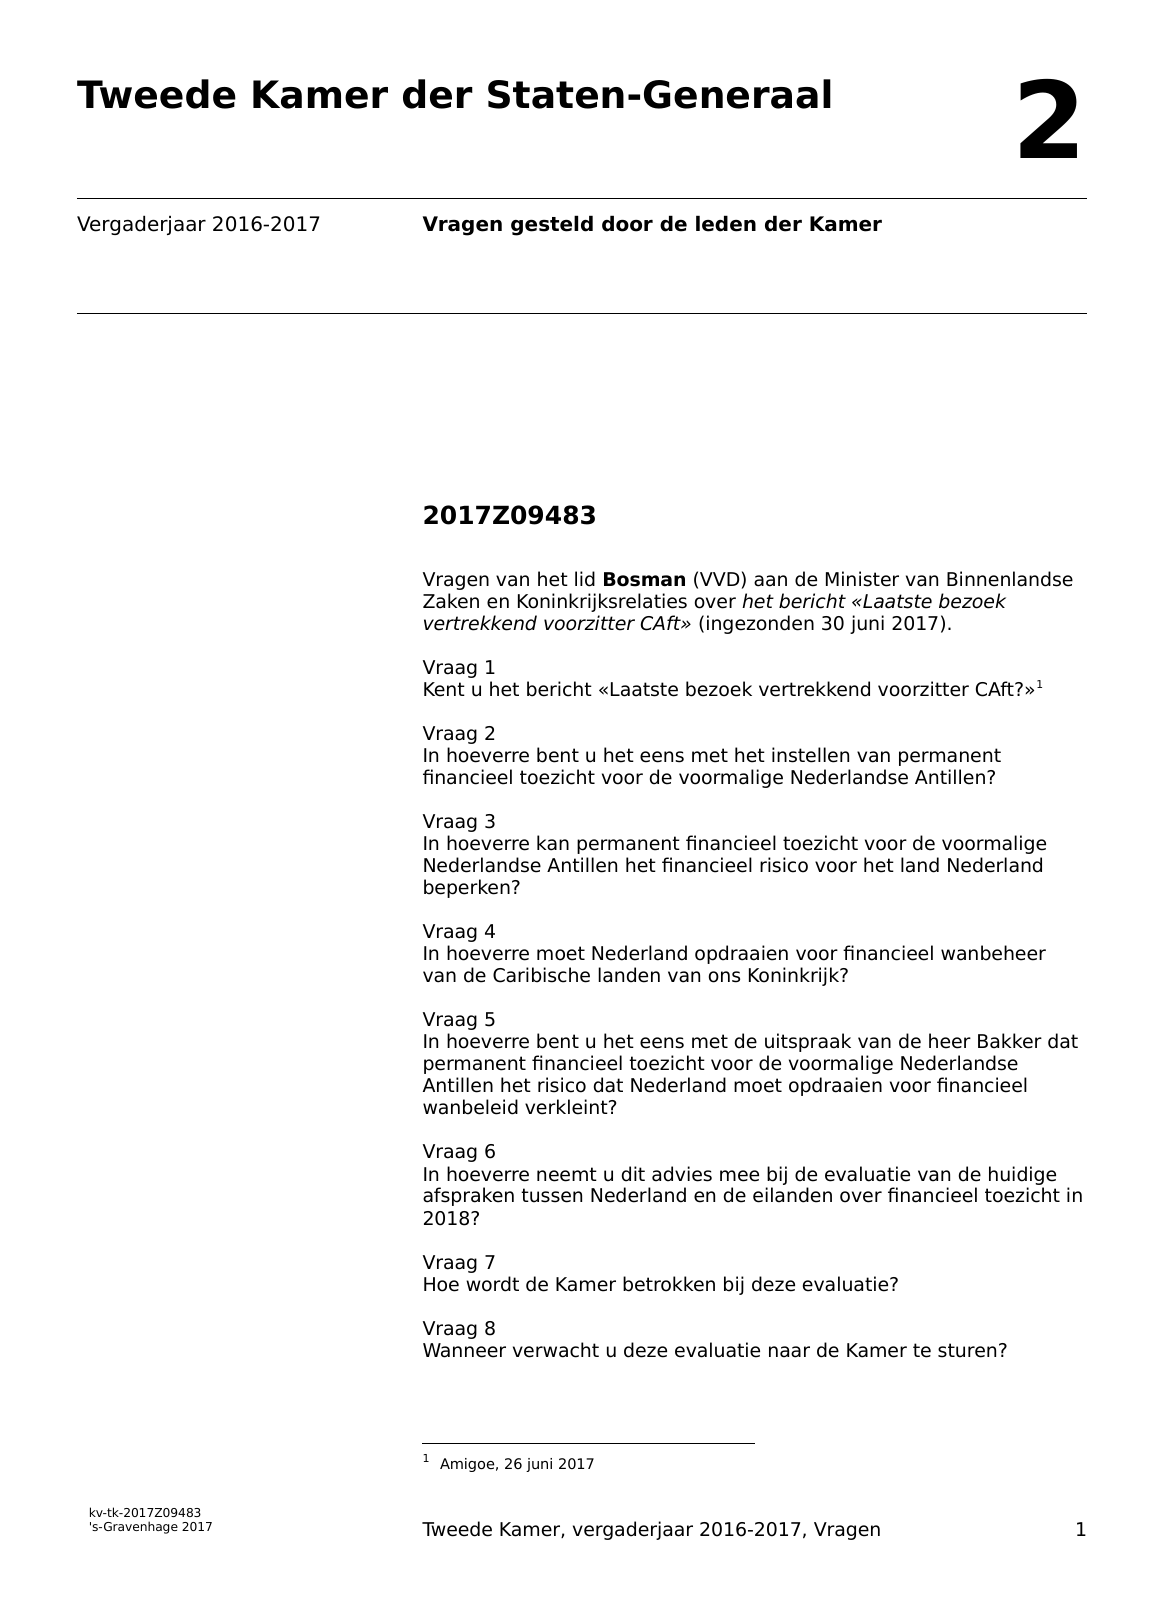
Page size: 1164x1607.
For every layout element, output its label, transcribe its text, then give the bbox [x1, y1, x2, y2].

text Wanneer verwacht u deze evaluatie naar de Kamer te sturen? [422, 1340, 1087, 1362]
text Vraag 1 [422, 657, 1087, 679]
text Vragen van het lid Bosman (VVD) aan de Minister van Binnenlandse Zaken en Koninkrijksrelaties over het bericht «Laatste bezoek vertrekkend voorzitter CAft» (ingezonden 30 juni 2017). [422, 569, 1087, 635]
table_cell Vragen gesteld door de leden der Kamer [422, 199, 1087, 313]
text Vraag 8 [422, 1318, 1087, 1340]
table_cell Vergaderjaar 2016-2017 [77, 199, 422, 313]
text Vraag 3 [422, 811, 1087, 833]
text In hoeverre moet Nederland opdraaien voor financieel wanbeheer van de Caribische landen van ons Koninkrijk? [422, 943, 1087, 987]
table_header Tweede Kamer der Staten-Generaal [77, 59, 886, 198]
text In hoeverre bent u het eens met de uitspraak van de heer Bakker dat permanent financieel toezicht voor de voormalige Nederlandse Antillen het risico dat Nederland moet opdraaien voor financieel wanbeleid verkleint? [422, 1031, 1087, 1119]
text kv-tk-2017Z09483 [88, 1506, 323, 1520]
text 2017Z09483 [422, 501, 1087, 531]
text Vraag 4 [422, 921, 1087, 943]
text In hoeverre bent u het eens met het instellen van permanent financieel toezicht voor de voormalige Nederlandse Antillen? [422, 745, 1087, 789]
text 's-Gravenhage 2017 [88, 1520, 323, 1534]
text In hoeverre neemt u dit advies mee bij de evaluatie van de huidige afspraken tussen Nederland en de eilanden over financieel toezicht in 2018? [422, 1163, 1087, 1229]
text Vraag 5 [422, 1009, 1087, 1031]
text In hoeverre kan permanent financieel toezicht voor de voormalige Nederlandse Antillen het financieel risico voor het land Nederland beperken? [422, 833, 1087, 899]
text Kent u het bericht «Laatste bezoek vertrekkend voorzitter CAft?» [422, 679, 1087, 701]
text Hoe wordt de Kamer betrokken bij deze evaluatie? [422, 1273, 1087, 1296]
text Vraag 7 [422, 1252, 1087, 1273]
text Vraag 2 [422, 723, 1087, 745]
text Vraag 6 [422, 1141, 1087, 1163]
text Amigoe, 26 juni 2017 [422, 1452, 1087, 1474]
table_header 2 [886, 59, 1087, 198]
